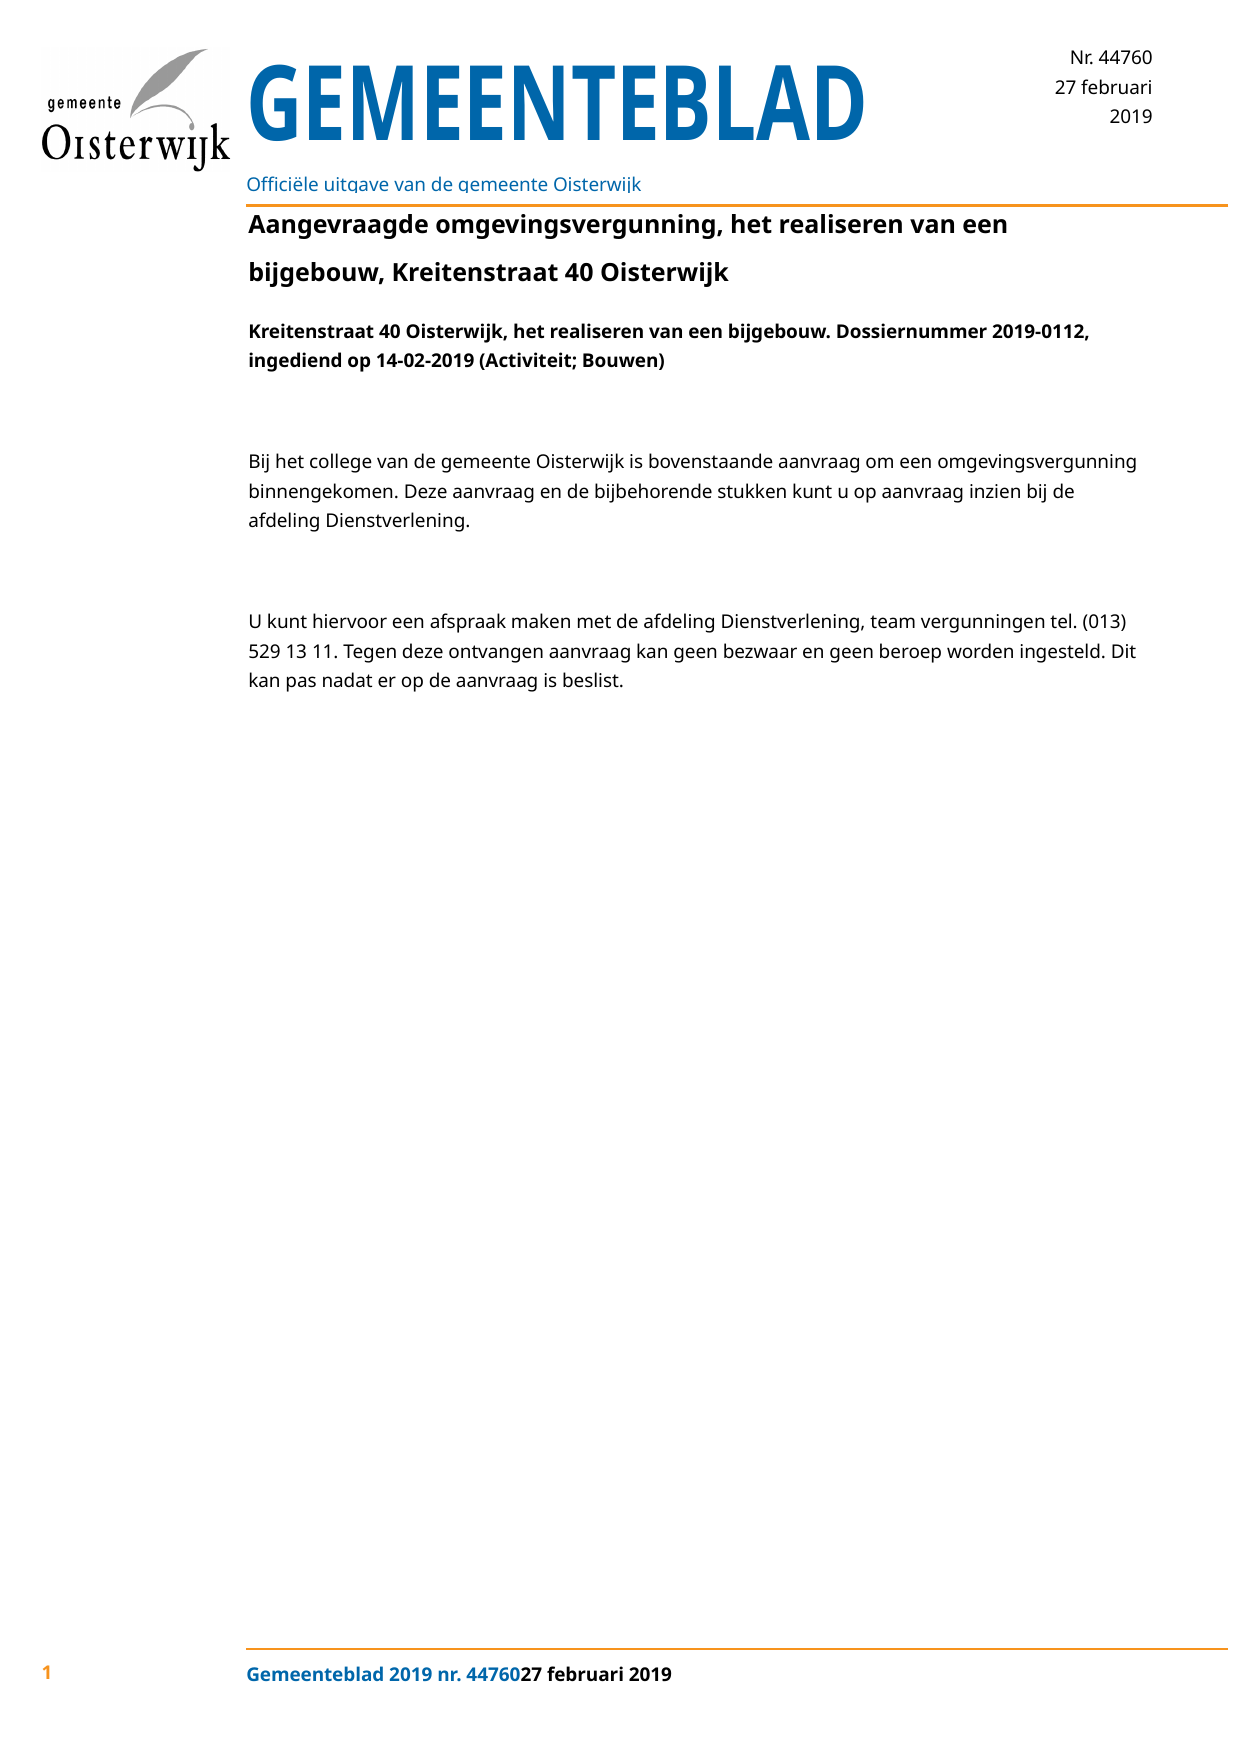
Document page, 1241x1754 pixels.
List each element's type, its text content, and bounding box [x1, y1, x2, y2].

text Aangevraagde omgevingsvergunning, het realiseren van een bijgebouw, Kreitenstraat 40 Oisterwijk [248, 207, 1152, 288]
text U kunt hiervoor een afspraak maken met de afdeling Dienstverlening, team vergunningen tel. (013) 529 13 11. Tegen deze ontvangen aanvraag kan geen bezwaar en geen beroep worden ingesteld. Dit kan pas nadat er op de aanvraag is beslist. [248, 608, 1152, 693]
text Kreitenstraat 40 Oisterwijk, het realiseren van een bijgebouw. Dossiernummer 2019-0112, ingediend op 14-02-2019 (Activiteit; Bouwen) [248, 318, 1152, 373]
text Bij het college van de gemeente Oisterwijk is bovenstaande aanvraag om een omgevingsvergunning binnengekomen. Deze aanvraag en de bijbehorende stukken kunt u op aanvraag inzien bij de afdeling Dienstverlening. [248, 448, 1152, 533]
picture [41, 47, 231, 172]
